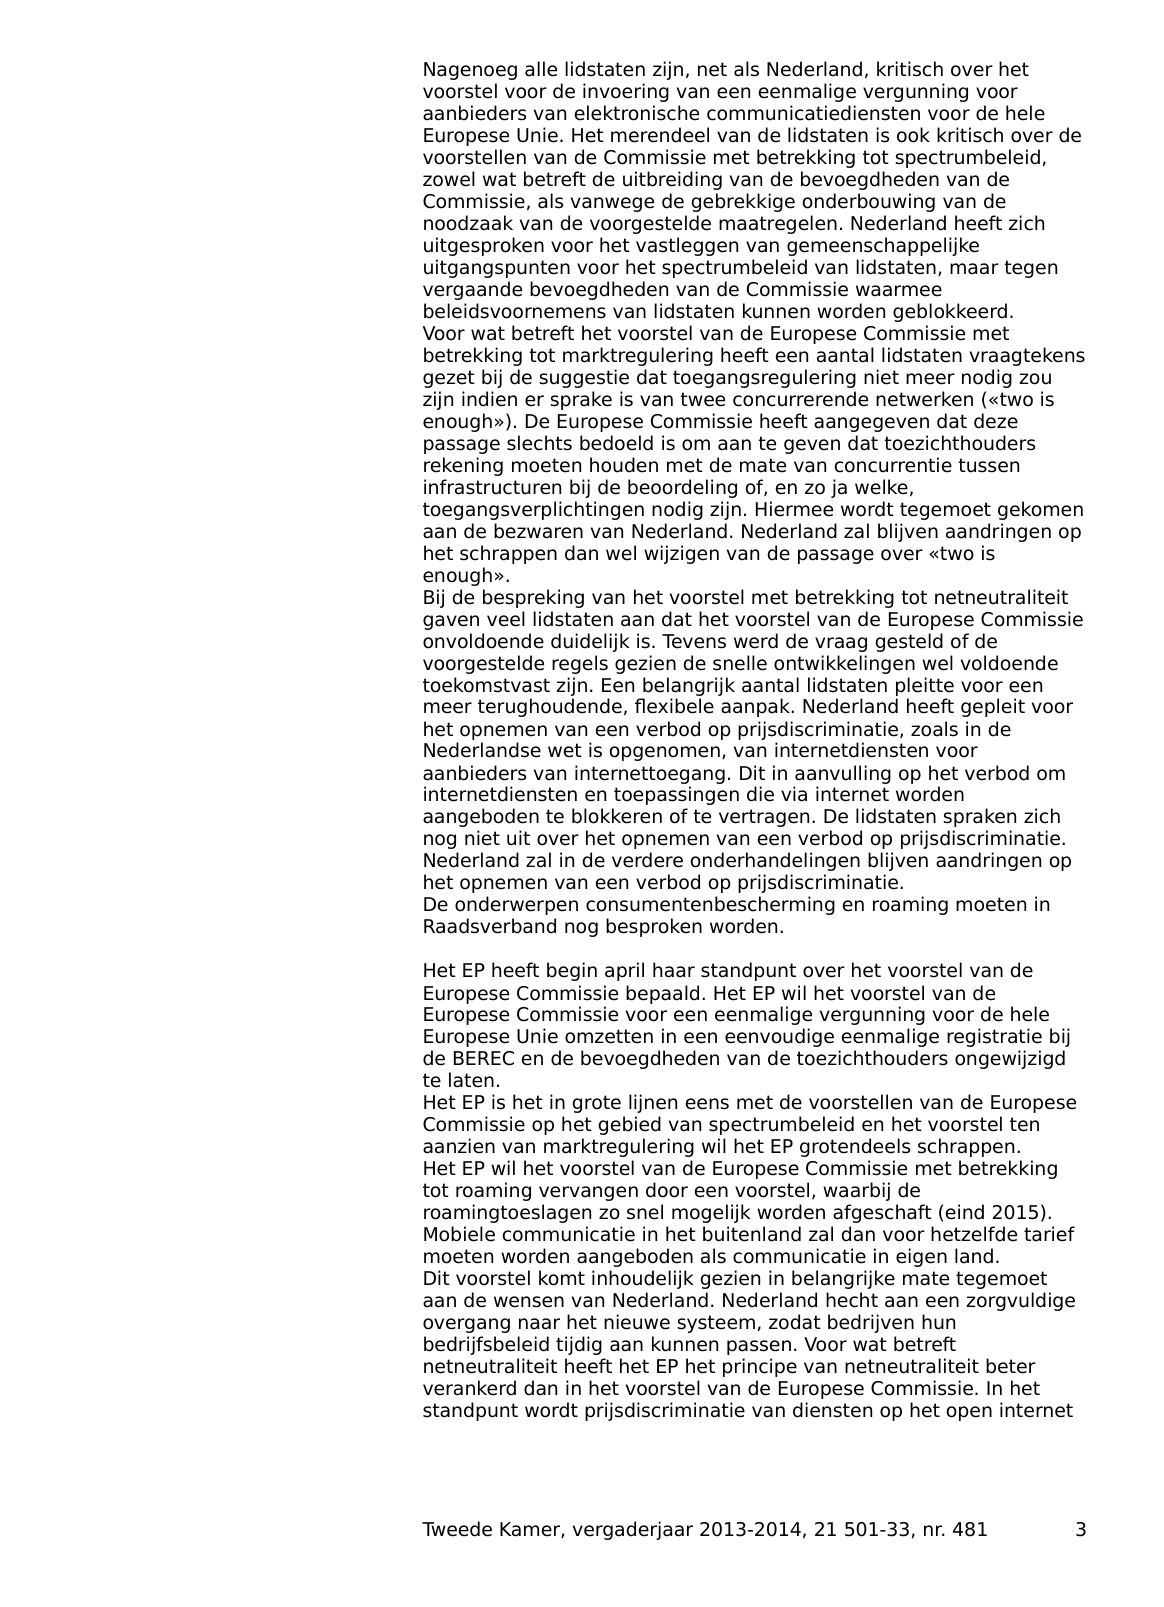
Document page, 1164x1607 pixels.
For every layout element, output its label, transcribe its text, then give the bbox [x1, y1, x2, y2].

text Het EP is het in grote lijnen eens met de voorstellen van de Europese Commissie op het gebied van spectrumbeleid en het voorstel ten aanzien van marktregulering wil het EP grotendeels schrappen. [422, 1092, 1087, 1158]
text Bij de bespreking van het voorstel met betrekking tot netneutraliteit gaven veel lidstaten aan dat het voorstel van de Europese Commissie onvoldoende duidelijk is. Tevens werd de vraag gesteld of de voorgestelde regels gezien de snelle ontwikkelingen wel voldoende toekomstvast zijn. Een belangrijk aantal lidstaten pleitte voor een meer terughoudende, flexibele aanpak. Nederland heeft gepleit voor het opnemen van een verbod op prijsdiscriminatie, zoals in de Nederlandse wet is opgenomen, van internetdiensten voor aanbieders van internettoegang. Dit in aanvulling op het verbod om internetdiensten en toepassingen die via internet worden aangeboden te blokkeren of te vertragen. De lidstaten spraken zich nog niet uit over het opnemen van een verbod op prijsdiscriminatie. Nederland zal in de verdere onderhandelingen blijven aandringen op het opnemen van een verbod op prijsdiscriminatie. [422, 587, 1087, 894]
text Voor wat betreft het voorstel van de Europese Commissie met betrekking tot marktregulering heeft een aantal lidstaten vraagtekens gezet bij de suggestie dat toegangsregulering niet meer nodig zou zijn indien er sprake is van twee concurrerende netwerken («two is enough»). De Europese Commissie heeft aangegeven dat deze passage slechts bedoeld is om aan te geven dat toezichthouders rekening moeten houden met de mate van concurrentie tussen infrastructuren bij de beoordeling of, en zo ja welke, toegangsverplichtingen nodig zijn. Hiermee wordt tegemoet gekomen aan de bezwaren van Nederland. Nederland zal blijven aandringen op het schrappen dan wel wijzigen van de passage over «two is enough». [422, 323, 1087, 587]
text Het EP wil het voorstel van de Europese Commissie met betrekking tot roaming vervangen door een voorstel, waarbij de roamingtoeslagen zo snel mogelijk worden afgeschaft (eind 2015). Mobiele communicatie in het buitenland zal dan voor hetzelfde tarief moeten worden aangeboden als communicatie in eigen land. [422, 1158, 1087, 1268]
text De onderwerpen consumentenbescherming en roaming moeten in Raadsverband nog besproken worden. [422, 894, 1087, 938]
text Nagenoeg alle lidstaten zijn, net als Nederland, kritisch over het voorstel voor de invoering van een eenmalige vergunning voor aanbieders van elektronische communicatiediensten voor de hele Europese Unie. Het merendeel van de lidstaten is ook kritisch over de voorstellen van de Commissie met betrekking tot spectrumbeleid, zowel wat betreft de uitbreiding van de bevoegdheden van de Commissie, als vanwege de gebrekkige onderbouwing van de noodzaak van de voorgestelde maatregelen. Nederland heeft zich uitgesproken voor het vastleggen van gemeenschappelijke uitgangspunten voor het spectrumbeleid van lidstaten, maar tegen vergaande bevoegdheden van de Commissie waarmee beleidsvoornemens van lidstaten kunnen worden geblokkeerd. [422, 59, 1087, 323]
text Het EP heeft begin april haar standpunt over het voorstel van de Europese Commissie bepaald. Het EP wil het voorstel van de Europese Commissie voor een eenmalige vergunning voor de hele Europese Unie omzetten in een eenvoudige eenmalige registratie bij de BEREC en de bevoegdheden van de toezichthouders ongewijzigd te laten. [422, 960, 1087, 1092]
text Dit voorstel komt inhoudelijk gezien in belangrijke mate tegemoet aan de wensen van Nederland. Nederland hecht aan een zorgvuldige overgang naar het nieuwe systeem, zodat bedrijven hun bedrijfsbeleid tijdig aan kunnen passen. Voor wat betreft netneutraliteit heeft het EP het principe van netneutraliteit beter verankerd dan in het voorstel van de Europese Commissie. In het standpunt wordt prijsdiscriminatie van diensten op het open internet [422, 1268, 1087, 1422]
